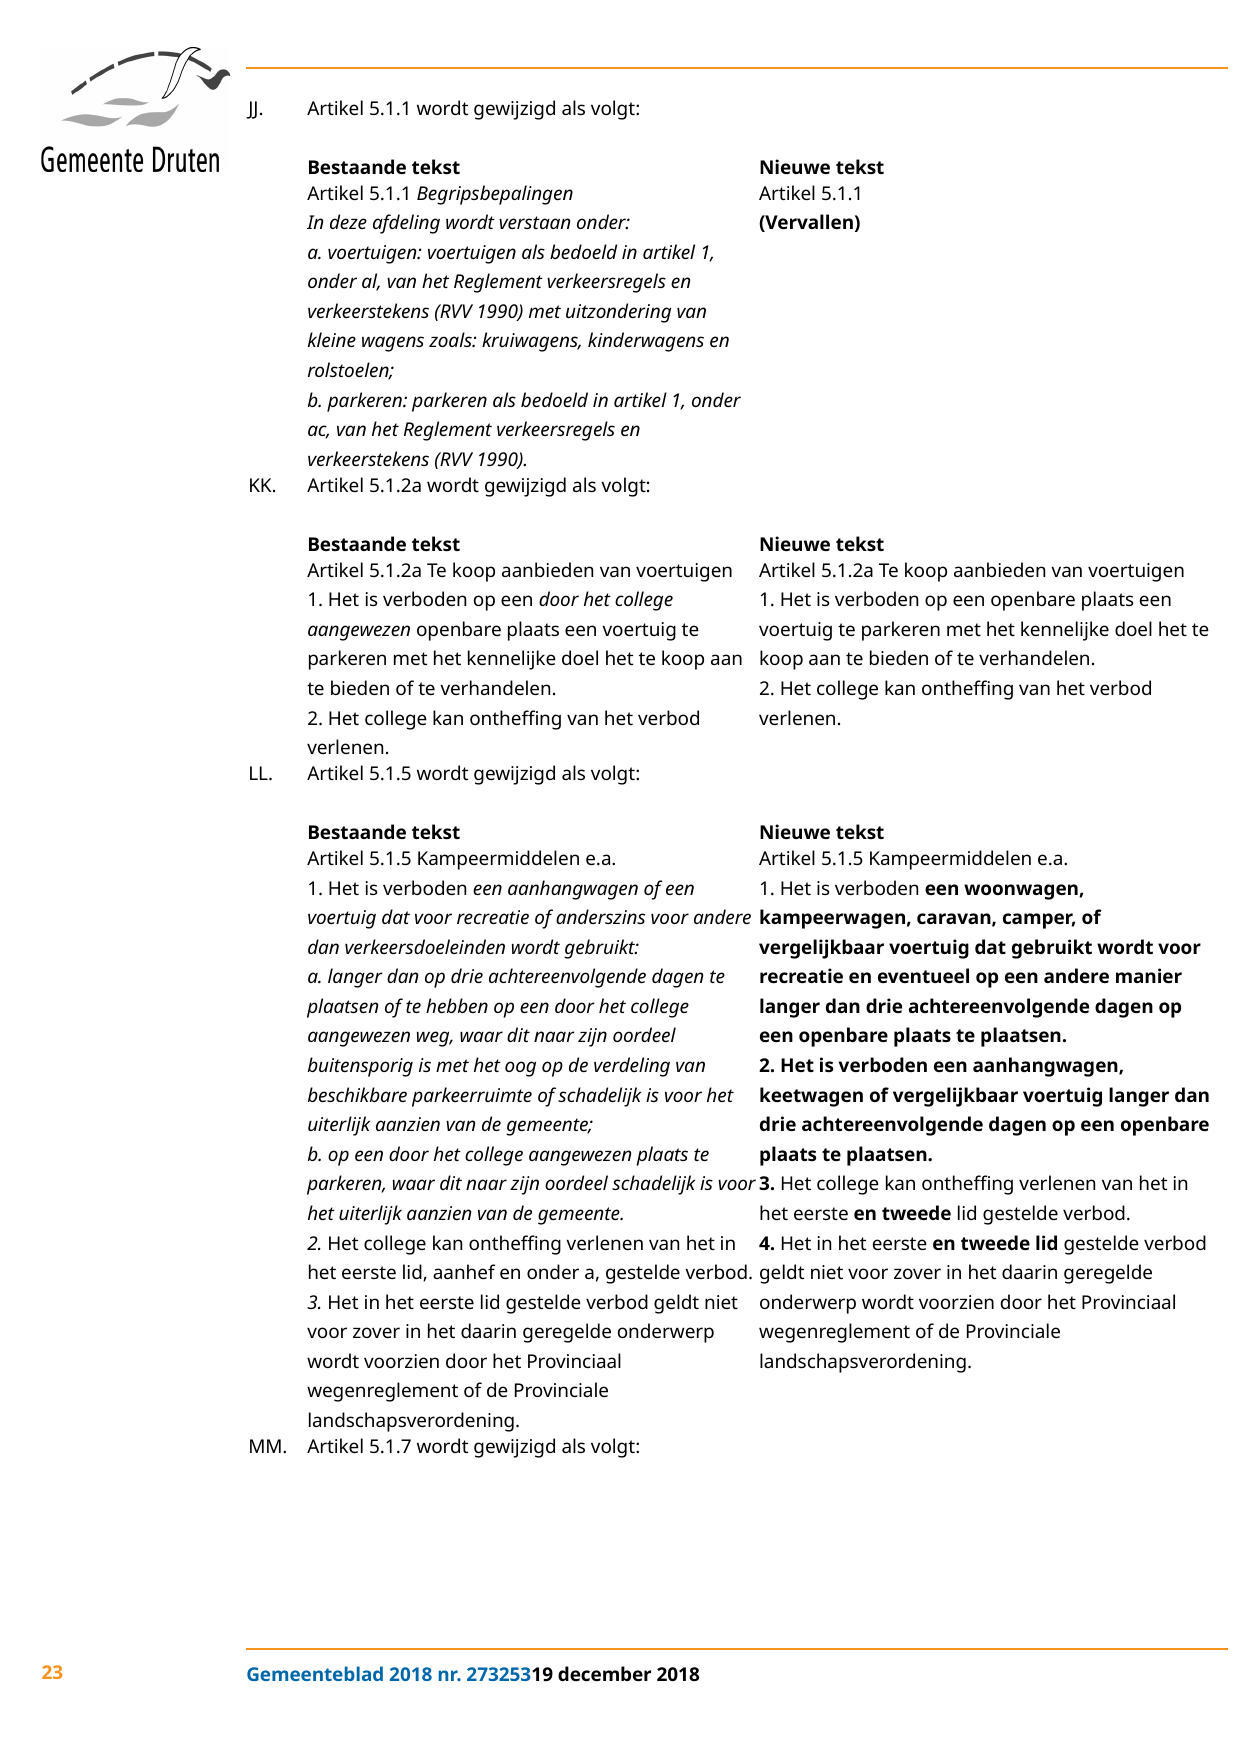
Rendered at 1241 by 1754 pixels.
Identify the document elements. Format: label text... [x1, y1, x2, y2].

table_header Nieuwe tekst [759, 820, 1211, 845]
list Artikel 5.1.1 wordt gewijzigd als volgt: [248, 95, 1152, 121]
table_header Bestaande tekst [307, 531, 759, 557]
table_cell Artikel 5.1.2a Te koop aanbieden van voertuigen 1. Het is verboden op een door het college aangewezen openbare plaats een voertuig te parkeren met het kennelijke doel het te koop aan te bieden of te verhandelen. 2. Het college kan ontheffing van het verbod verlenen. [307, 557, 759, 760]
table_cell Artikel 5.1.1 Begripsbepalingen In deze afdeling wordt verstaan onder: a. voertuigen: voertuigen als bedoeld in artikel 1, onder al, van het Reglement verkeersregels en verkeerstekens (RVV 1990) met uitzondering van kleine wagens zoals: kruiwagens, kinderwagens en rolstoelen; b. parkeren: parkeren als bedoeld in artikel 1, onder ac, van het Reglement verkeersregels en verkeerstekens (RVV 1990). [307, 180, 759, 472]
table_cell Artikel 5.1.2a Te koop aanbieden van voertuigen 1. Het is verboden op een openbare plaats een voertuig te parkeren met het kennelijke doel het te koop aan te bieden of te verhandelen. 2. Het college kan ontheffing van het verbod verlenen. [759, 557, 1211, 760]
table_header Bestaande tekst [307, 820, 759, 845]
list Artikel 5.1.2a wordt gewijzigd als volgt: [248, 472, 1152, 498]
table_header Bestaande tekst [307, 154, 759, 180]
list Artikel 5.1.5 wordt gewijzigd als volgt: [248, 760, 1152, 786]
picture [41, 47, 231, 172]
table_cell Artikel 5.1.1 (Vervallen) [759, 180, 1211, 472]
table_header Nieuwe tekst [759, 531, 1211, 557]
table_cell Artikel 5.1.5 Kampeermiddelen e.a. 1. Het is verboden een woonwagen, kampeerwagen, caravan, camper, of vergelijkbaar voertuig dat gebruikt wordt voor recreatie en eventueel op een andere manier langer dan drie achtereenvolgende dagen op een openbare plaats te plaatsen. 2. Het is verboden een aanhangwagen, keetwagen of vergelijkbaar voertuig langer dan drie achtereenvolgende dagen op een openbare plaats te plaatsen. 3. Het college kan ontheffing verlenen van het in het eerste en tweede lid gestelde verbod. 4. Het in het eerste en tweede lid gestelde verbod geldt niet voor zover in het daarin geregelde onderwerp wordt voorzien door het Provinciaal wegenreglement of de Provinciale landschapsverordening. [759, 845, 1211, 1433]
table_cell Artikel 5.1.5 Kampeermiddelen e.a. 1. Het is verboden een aanhangwagen of een voertuig dat voor recreatie of anderszins voor andere dan verkeersdoeleinden wordt gebruikt: a. langer dan op drie achtereenvolgende dagen te plaatsen of te hebben op een door het college aangewezen weg, waar dit naar zijn oordeel buitensporig is met het oog op de verdeling van beschikbare parkeerruimte of schadelijk is voor het uiterlijk aanzien van de gemeente; b. op een door het college aangewezen plaats te parkeren, waar dit naar zijn oordeel schadelijk is voor het uiterlijk aanzien van de gemeente. 2. Het college kan ontheffing verlenen van het in het eerste lid, aanhef en onder a, gestelde verbod. 3. Het in het eerste lid gestelde verbod geldt niet voor zover in het daarin geregelde onderwerp wordt voorzien door het Provinciaal wegenreglement of de Provinciale landschapsverordening. [307, 845, 759, 1433]
list Artikel 5.1.7 wordt gewijzigd als volgt: [248, 1433, 1152, 1459]
table_header Nieuwe tekst [759, 154, 1211, 180]
